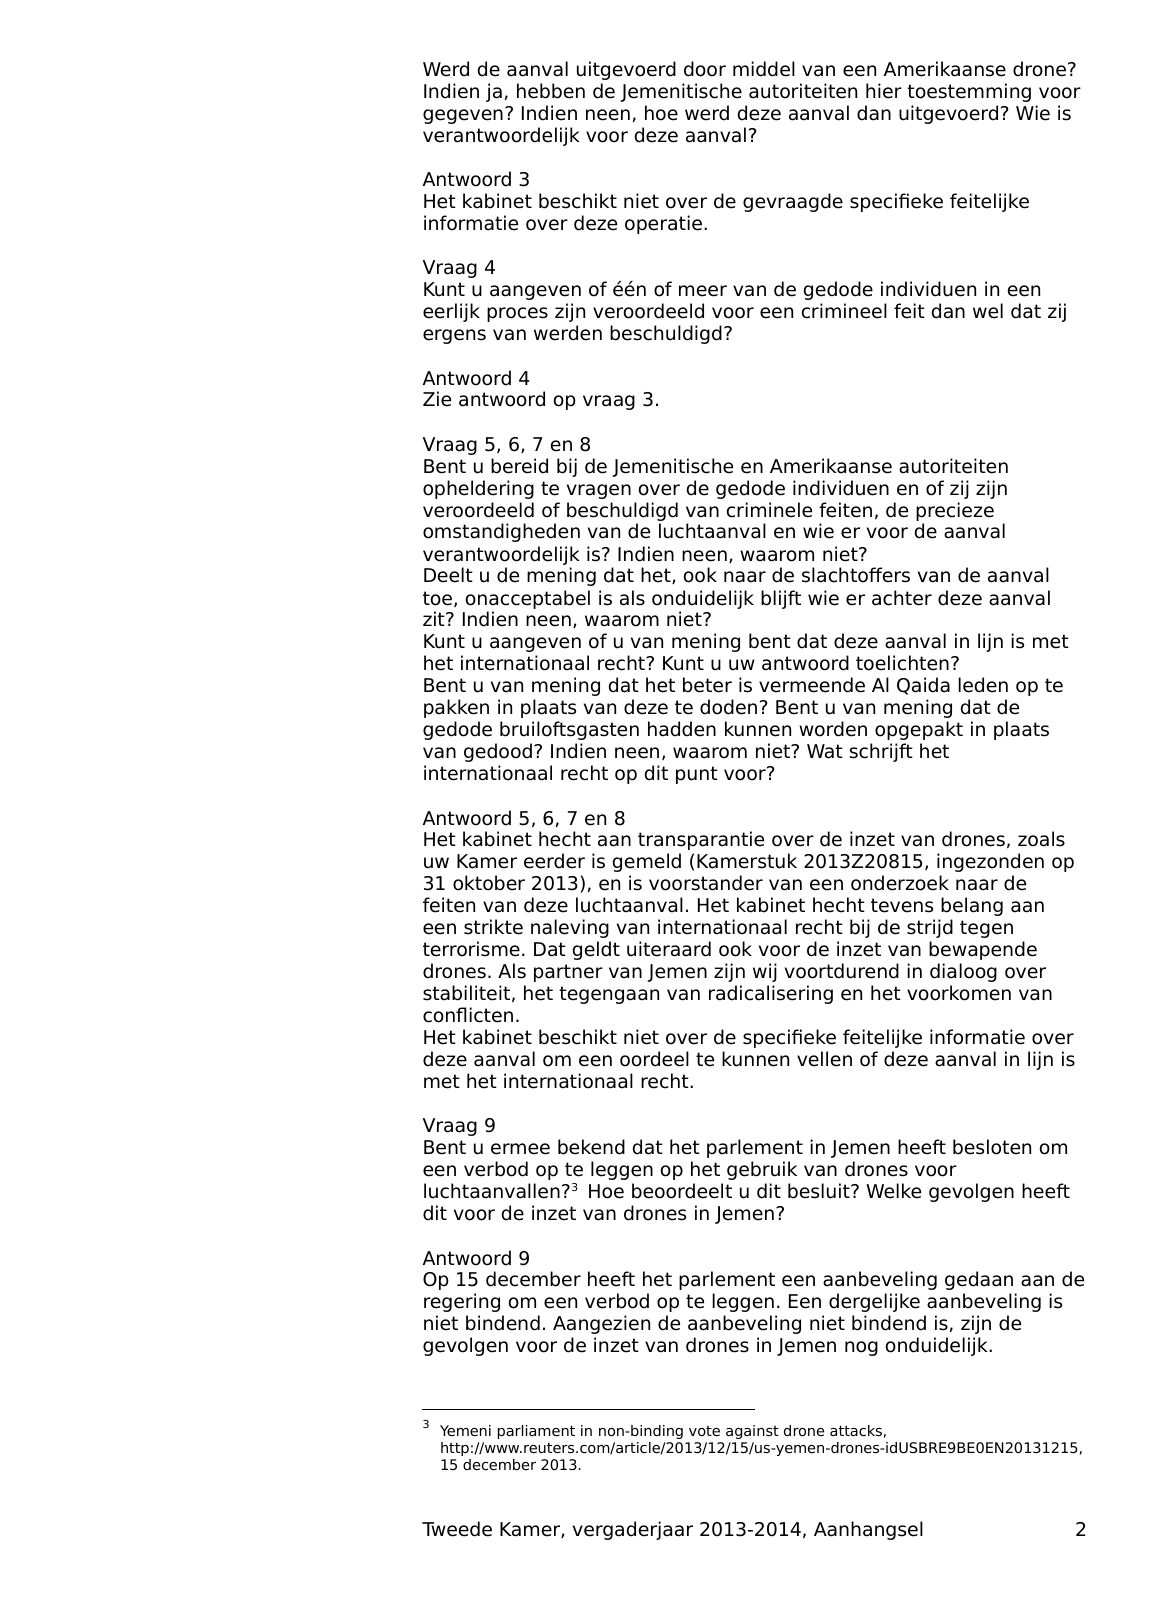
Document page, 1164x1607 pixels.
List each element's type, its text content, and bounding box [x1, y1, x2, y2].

text Vraag 5, 6, 7 en 8 [422, 433, 1087, 456]
text Yemeni parliament in non-binding vote against drone attacks, http://www.reuters.com/article/2013/12/15/us-yemen-drones-idUSBRE9BE0EN20131215, 15 december 2013. [422, 1418, 1087, 1474]
text Vraag 4 [422, 257, 1087, 279]
text Antwoord 4 [422, 367, 1087, 389]
text Het kabinet hecht aan transparantie over de inzet van drones, zoals uw Kamer eerder is gemeld (Kamerstuk 2013Z20815, ingezonden op 31 oktober 2013), en is voorstander van een onderzoek naar de feiten van deze luchtaanval. Het kabinet hecht tevens belang aan een strikte naleving van internationaal recht bij de strijd tegen terrorisme. Dat geldt uiteraard ook voor de inzet van bewapende drones. Als partner van Jemen zijn wij voortdurend in dialoog over stabiliteit, het tegengaan van radicalisering en het voorkomen van conflicten. [422, 829, 1087, 1027]
text Bent u bereid bij de Jemenitische en Amerikaanse autoriteiten opheldering te vragen over de gedode individuen en of zij zijn veroordeeld of beschuldigd van criminele feiten, de precieze omstandigheden van de luchtaanval en wie er voor de aanval verantwoordelijk is? Indien neen, waarom niet? [422, 456, 1087, 565]
text Antwoord 9 [422, 1247, 1087, 1269]
text Zie antwoord op vraag 3. [422, 389, 1087, 411]
text Deelt u de mening dat het, ook naar de slachtoffers van de aanval toe, onacceptabel is als onduidelijk blijft wie er achter deze aanval zit? Indien neen, waarom niet? [422, 565, 1087, 631]
text Antwoord 3 [422, 169, 1087, 191]
text Op 15 december heeft het parlement een aanbeveling gedaan aan de regering om een verbod op te leggen. Een dergelijke aanbeveling is niet bindend. Aangezien de aanbeveling niet bindend is, zijn de gevolgen voor de inzet van drones in Jemen nog onduidelijk. [422, 1269, 1087, 1357]
text Het kabinet beschikt niet over de specifieke feitelijke informatie over deze aanval om een oordeel te kunnen vellen of deze aanval in lijn is met het internationaal recht. [422, 1027, 1087, 1093]
text Het kabinet beschikt niet over de gevraagde specifieke feitelijke informatie over deze operatie. [422, 191, 1087, 235]
text Bent u ermee bekend dat het parlement in Jemen heeft besloten om een verbod op te leggen op het gebruik van drones voor luchtaanvallen? Hoe beoordeelt u dit besluit? Welke gevolgen heeft dit voor de inzet van drones in Jemen? [422, 1137, 1087, 1225]
text Vraag 9 [422, 1115, 1087, 1137]
text Werd de aanval uitgevoerd door middel van een Amerikaanse drone? Indien ja, hebben de Jemenitische autoriteiten hier toestemming voor gegeven? Indien neen, hoe werd deze aanval dan uitgevoerd? Wie is verantwoordelijk voor deze aanval? [422, 59, 1087, 147]
text Bent u van mening dat het beter is vermeende Al Qaida leden op te pakken in plaats van deze te doden? Bent u van mening dat de gedode bruiloftsgasten hadden kunnen worden opgepakt in plaats van gedood? Indien neen, waarom niet? Wat schrijft het internationaal recht op dit punt voor? [422, 675, 1087, 785]
text Antwoord 5, 6, 7 en 8 [422, 807, 1087, 829]
text Kunt u aangeven of u van mening bent dat deze aanval in lijn is met het internationaal recht? Kunt u uw antwoord toelichten? [422, 631, 1087, 675]
text Kunt u aangeven of één of meer van de gedode individuen in een eerlijk proces zijn veroordeeld voor een crimineel feit dan wel dat zij ergens van werden beschuldigd? [422, 279, 1087, 345]
